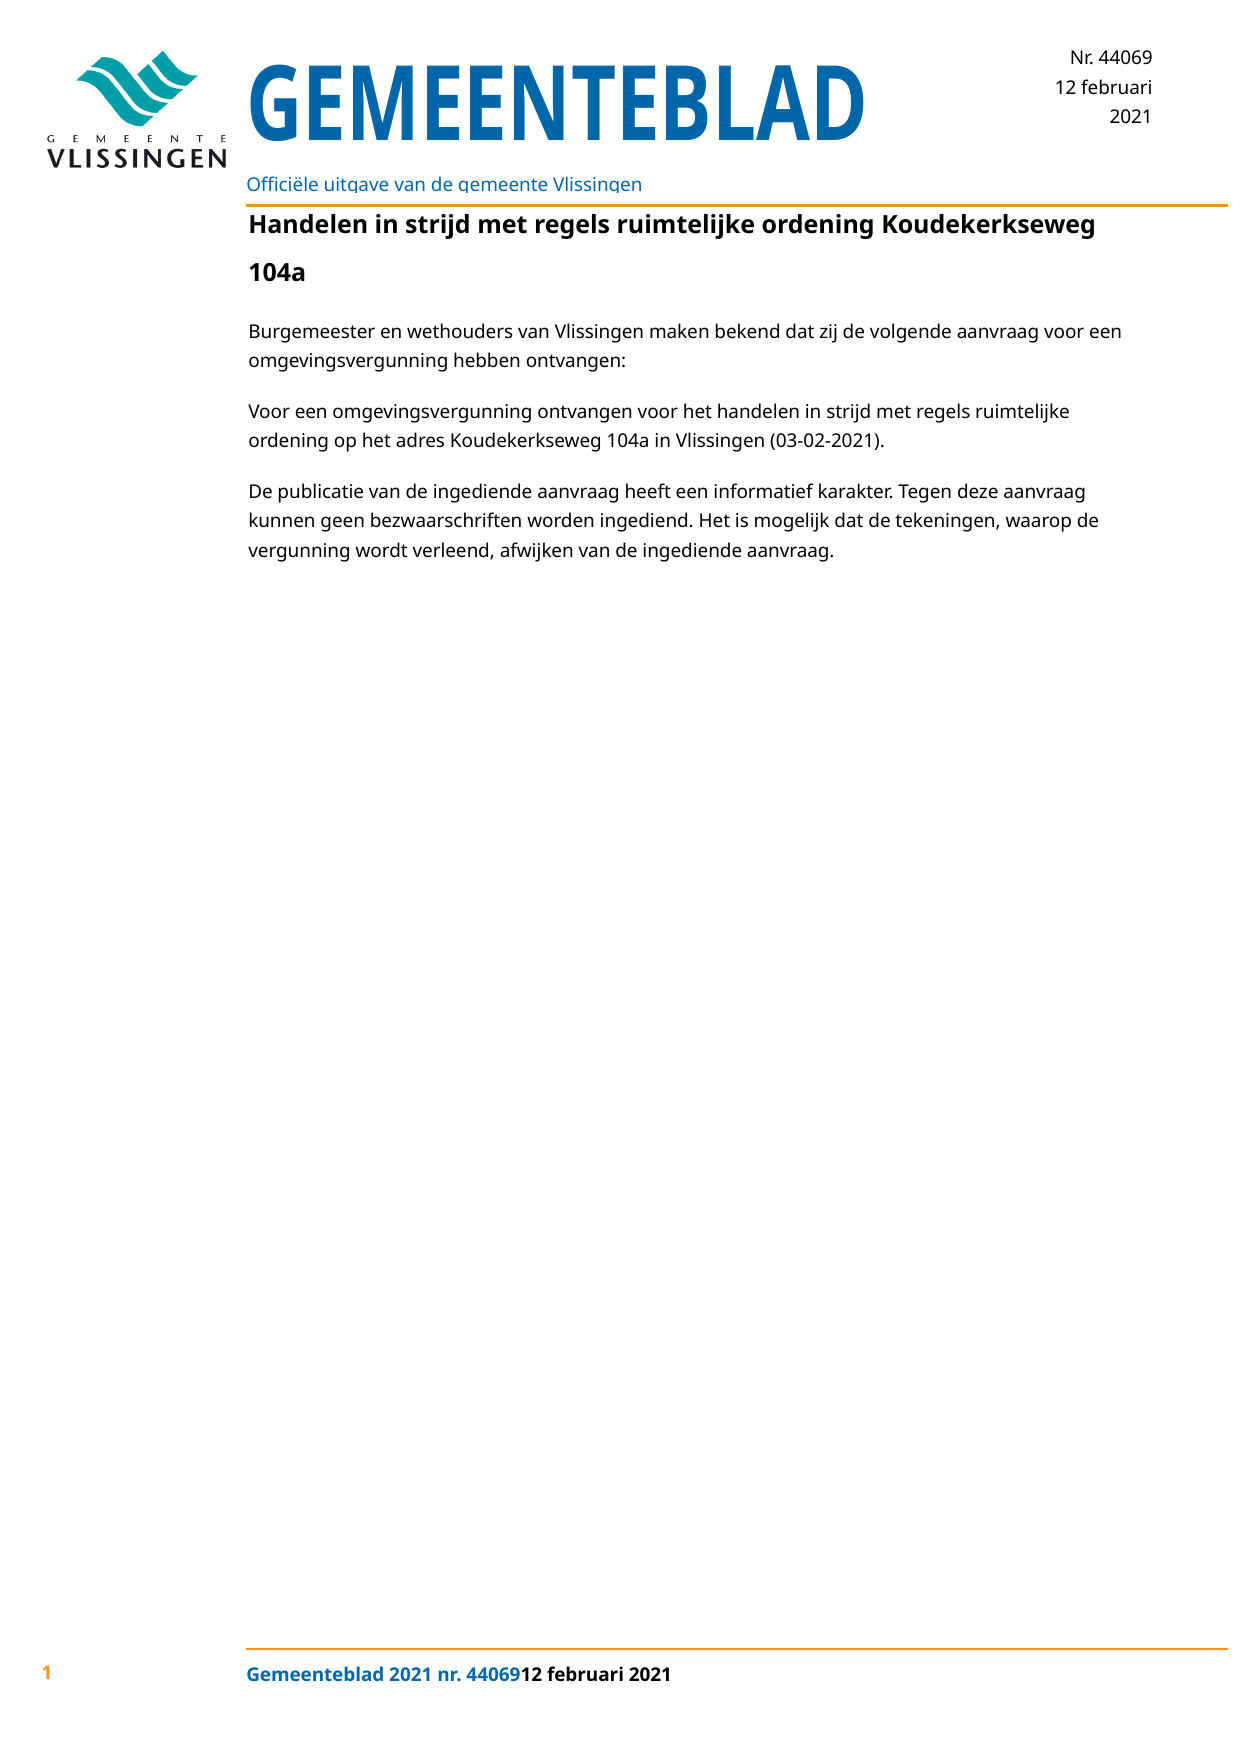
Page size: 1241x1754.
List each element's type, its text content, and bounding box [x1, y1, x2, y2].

picture [41, 47, 231, 172]
text De publicatie van de ingediende aanvraag heeft een informatief karakter. Tegen deze aanvraag kunnen geen bezwaarschriften worden ingediend. Het is mogelijk dat de tekeningen, waarop de vergunning wordt verleend, afwijken van de ingediende aanvraag. [248, 478, 1152, 563]
text Voor een omgevingsvergunning ontvangen voor het handelen in strijd met regels ruimtelijke ordening op het adres Koudekerkseweg 104a in Vlissingen (03-02-2021). [248, 398, 1152, 453]
text Handelen in strijd met regels ruimtelijke ordening Koudekerkseweg 104a [248, 207, 1152, 288]
text Burgemeester en wethouders van Vlissingen maken bekend dat zij de volgende aanvraag voor een omgevingsvergunning hebben ontvangen: [248, 318, 1152, 373]
